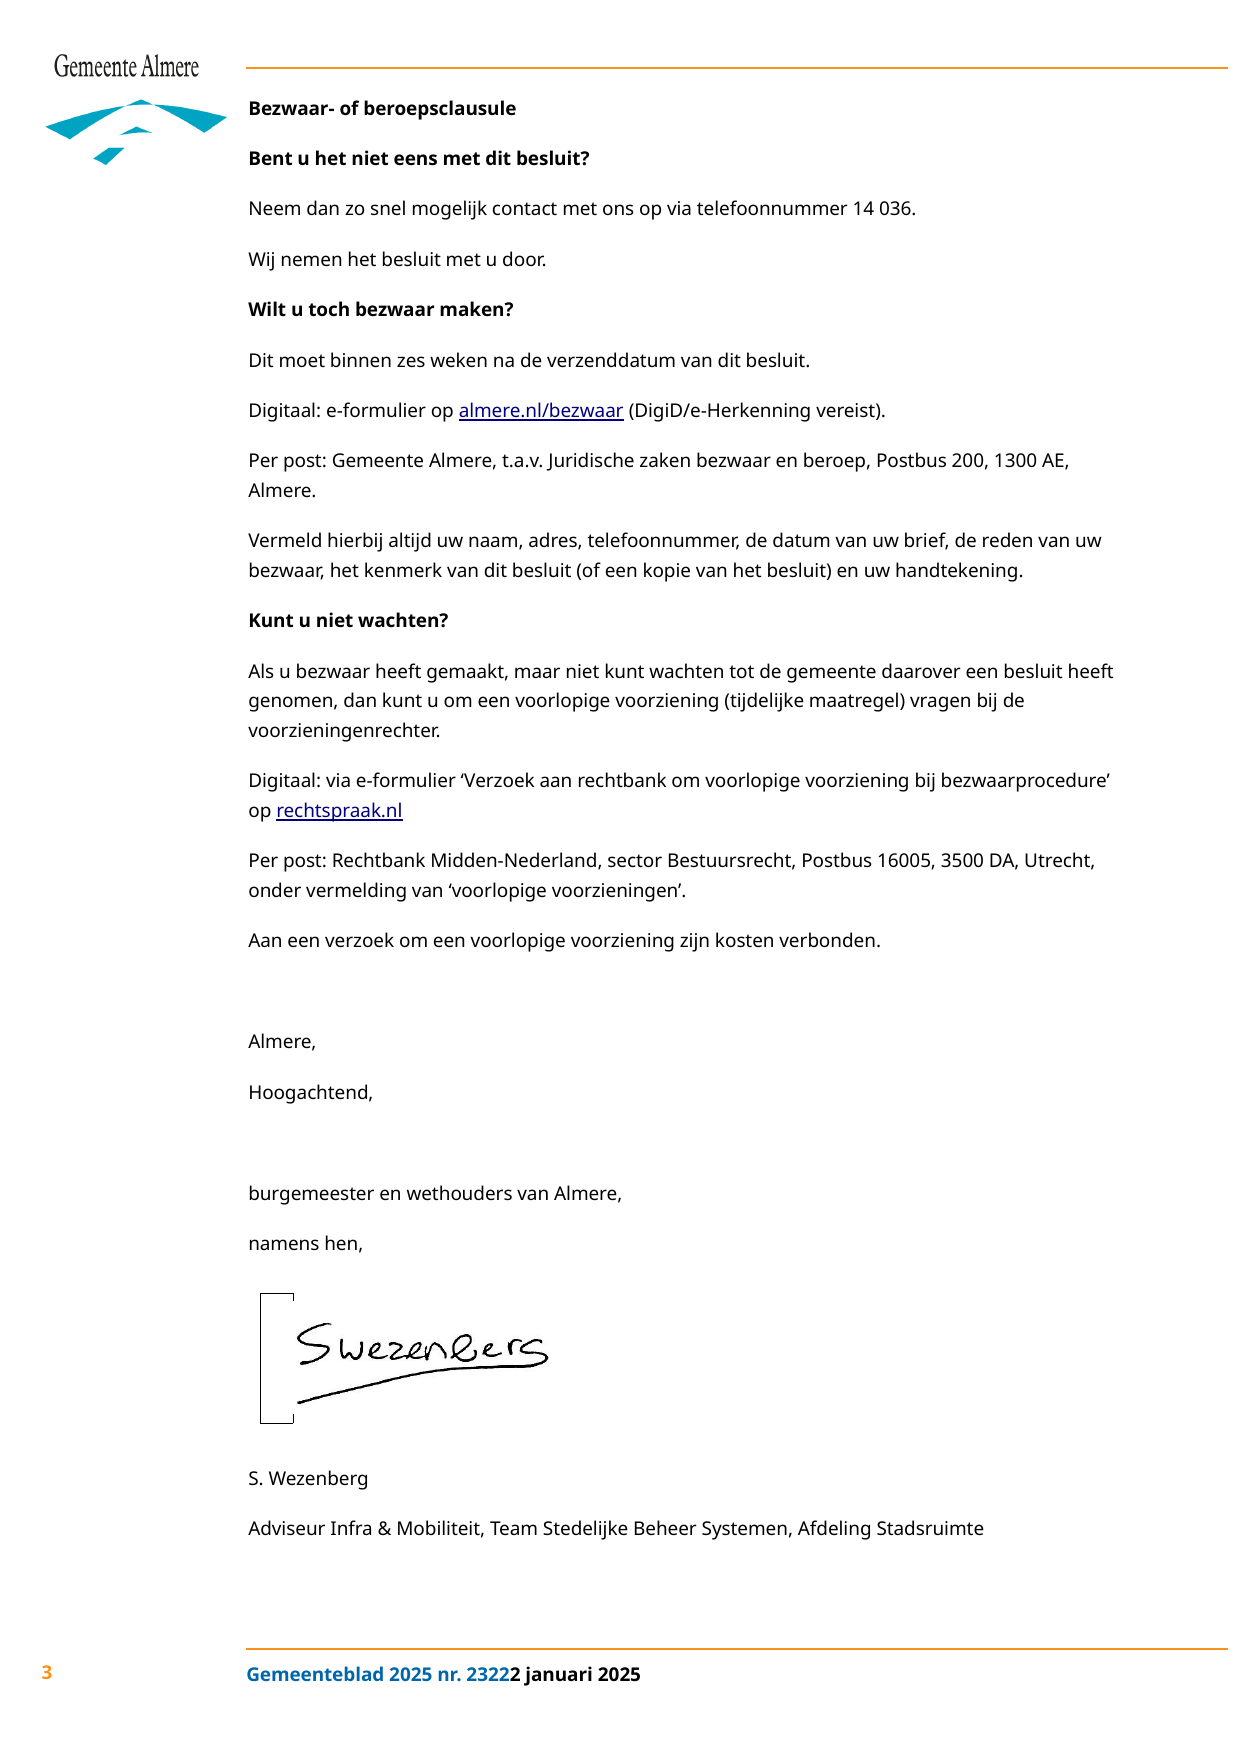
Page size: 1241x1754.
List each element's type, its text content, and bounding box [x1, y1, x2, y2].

picture [41, 47, 231, 172]
text Als u bezwaar heeft gemaakt, maar niet kunt wachten tot de gemeente daarover een besluit heeft genomen, dan kunt u om een voorlopige voorziening (tijdelijke maatregel) vragen bij de voorzieningenrechter. [248, 658, 1152, 743]
text S. Wezenberg [248, 1465, 1152, 1491]
text Digitaal: via e-formulier ‘Verzoek aan rechtbank om voorlopige voorziening bij bezwaarprocedure’ op rechtspraak.nl [248, 768, 1152, 823]
text Bezwaar- of beroepsclausule [248, 95, 1152, 121]
text Wilt u toch bezwaar maken? [248, 296, 1152, 322]
text Hoogachtend, [248, 1079, 1152, 1105]
text Vermeld hierbij altijd uw naam, adres, telefoonnummer, de datum van uw brief, de reden van uw bezwaar, het kenmerk van dit besluit (of een kopie van het besluit) en uw handtekening. [248, 528, 1152, 583]
picture [268, 1301, 576, 1414]
text Kunt u niet wachten? [248, 608, 1152, 633]
text Dit moet binnen zes weken na de verzenddatum van dit besluit. [248, 347, 1152, 373]
text Per post: Rechtbank Midden-Nederland, sector Bestuursrecht, Postbus 16005, 3500 DA, Utrecht, onder vermelding van ‘voorlopige voorzieningen’. [248, 848, 1152, 903]
text Bent u het niet eens met dit besluit? [248, 145, 1152, 171]
text Adviseur Infra & Mobiliteit, Team Stedelijke Beheer Systemen, Afdeling Stadsruimte [248, 1515, 1152, 1541]
text namens hen, [248, 1230, 1152, 1256]
text Per post: Gemeente Almere, t.a.v. Juridische zaken bezwaar en beroep, Postbus 200, 1300 AE, Almere. [248, 448, 1152, 503]
text Neem dan zo snel mogelijk contact met ons op via telefoonnummer 14 036. [248, 196, 1152, 221]
text burgemeester en wethouders van Almere, [248, 1180, 1152, 1206]
text Wij nemen het besluit met u door. [248, 246, 1152, 272]
text Digitaal: e-formulier op almere.nl/bezwaar (DigiD/e-Herkenning vereist). [248, 397, 1152, 423]
text Almere, [248, 1028, 1152, 1054]
text Aan een verzoek om een voorlopige voorziening zijn kosten verbonden. [248, 928, 1152, 953]
